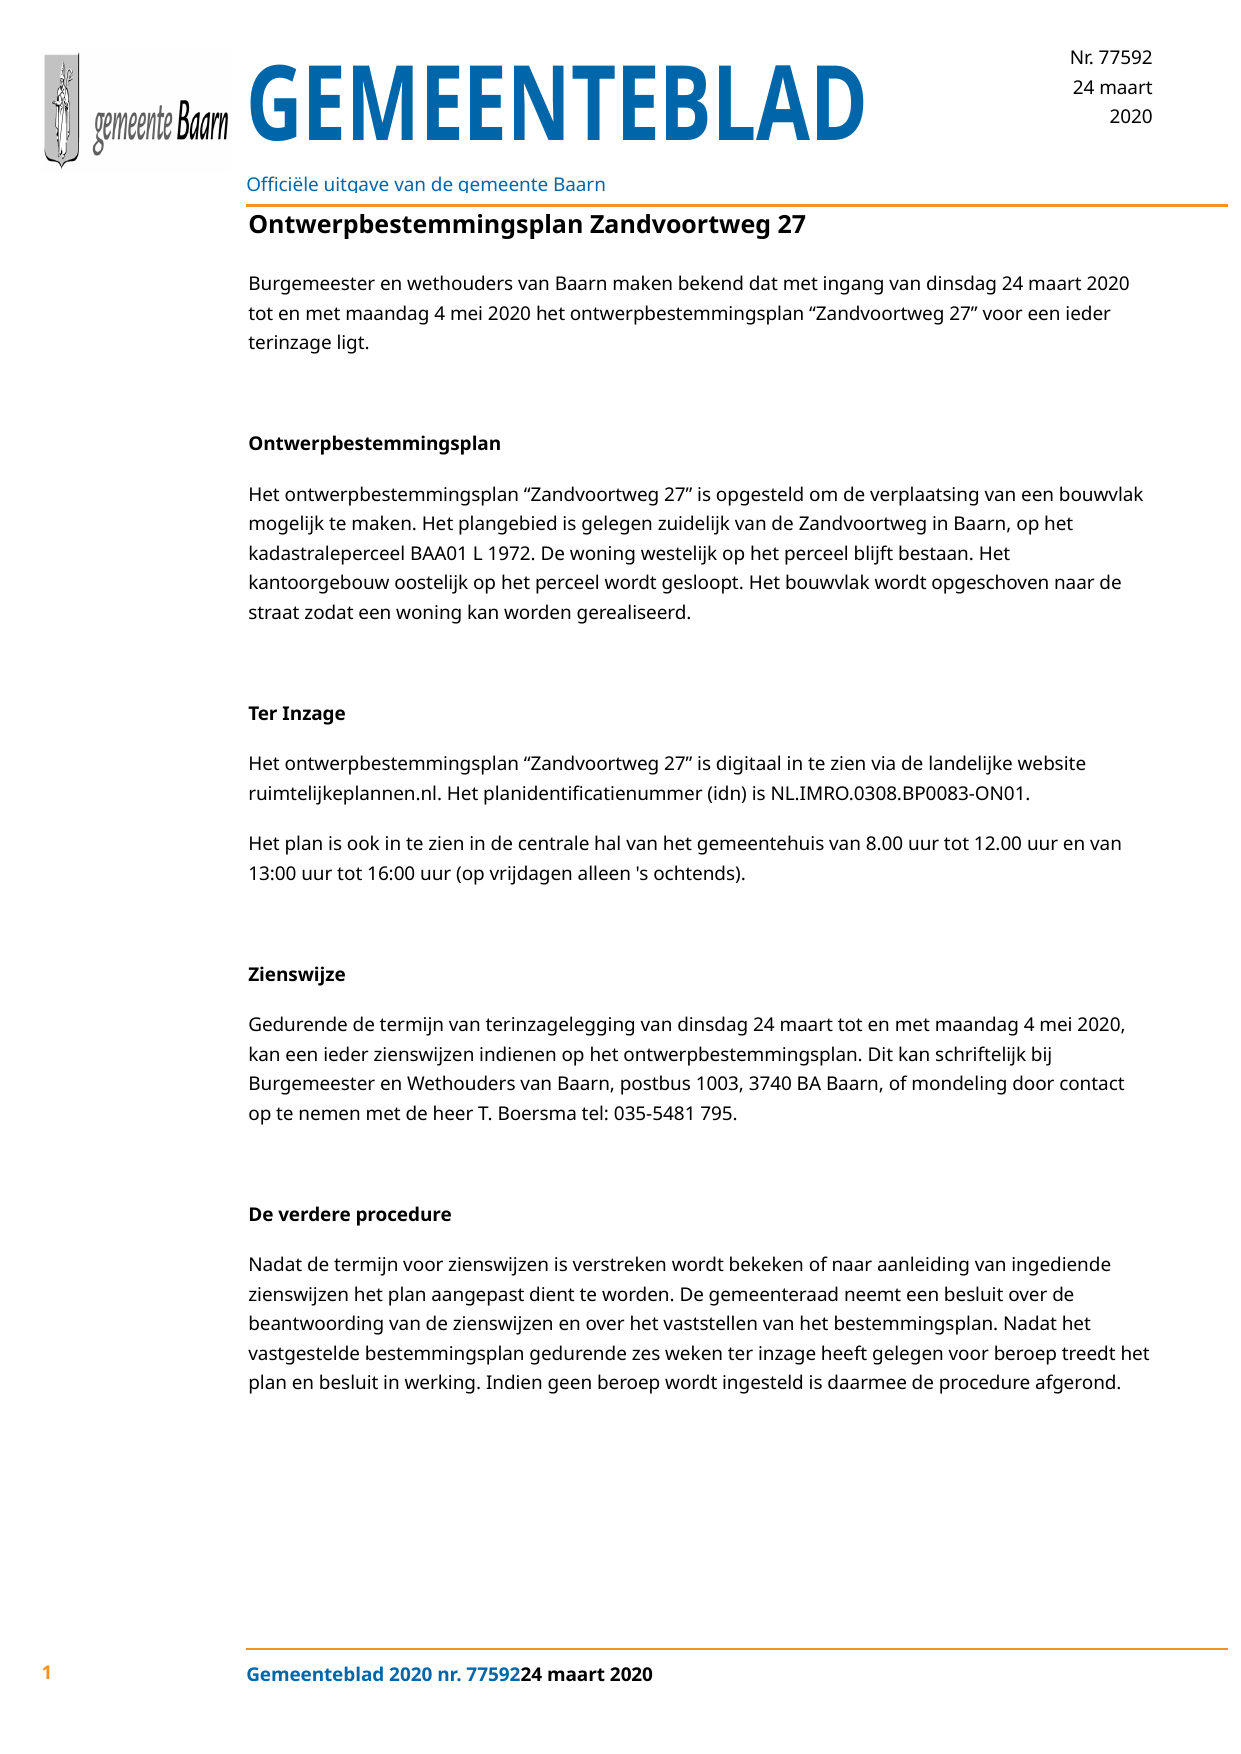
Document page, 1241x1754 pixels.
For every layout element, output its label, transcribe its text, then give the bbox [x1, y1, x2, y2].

text Ontwerpbestemmingsplan [248, 430, 1152, 456]
picture [41, 47, 231, 172]
text Ontwerpbestemmingsplan Zandvoortweg 27 [248, 207, 1152, 241]
text Het ontwerpbestemmingsplan “Zandvoortweg 27” is digitaal in te zien via de landelijke website ruimtelijkeplannen.nl. Het planidentificatienummer (idn) is NL.IMRO.0308.BP0083-ON01. [248, 750, 1152, 806]
text Burgemeester en wethouders van Baarn maken bekend dat met ingang van dinsdag 24 maart 2020 tot en met maandag 4 mei 2020 het ontwerpbestemmingsplan “Zandvoortweg 27” voor een ieder terinzage ligt. [248, 270, 1152, 355]
text Zienswijze [248, 961, 1152, 986]
text Het ontwerpbestemmingsplan “Zandvoortweg 27” is opgesteld om de verplaatsing van een bouwvlak mogelijk te maken. Het plangebied is gelegen zuidelijk van de Zandvoortweg in Baarn, op het kadastraleperceel BAA01 L 1972. De woning westelijk op het perceel blijft bestaan. Het kantoorgebouw oostelijk op het perceel wordt gesloopt. Het bouwvlak wordt opgeschoven naar de straat zodat een woning kan worden gerealiseerd. [248, 481, 1152, 625]
text Het plan is ook in te zien in de centrale hal van het gemeentehuis van 8.00 uur tot 12.00 uur en van 13:00 uur tot 16:00 uur (op vrijdagen alleen 's ochtends). [248, 830, 1152, 886]
text Ter Inzage [248, 700, 1152, 726]
text Nadat de termijn voor zienswijzen is verstreken wordt bekeken of naar aanleiding van ingediende zienswijzen het plan aangepast dient te worden. De gemeenteraad neemt een besluit over de beantwoording van de zienswijzen en over het vaststellen van het bestemmingsplan. Nadat het vastgestelde bestemmingsplan gedurende zes weken ter inzage heeft gelegen voor beroep treedt het plan en besluit in werking. Indien geen beroep wordt ingesteld is daarmee de procedure afgerond. [248, 1251, 1152, 1395]
text Gedurende de termijn van terinzagelegging van dinsdag 24 maart tot en met maandag 4 mei 2020, kan een ieder zienswijzen indienen op het ontwerpbestemmingsplan. Dit kan schriftelijk bij Burgemeester en Wethouders van Baarn, postbus 1003, 3740 BA Baarn, of mondeling door contact op te nemen met de heer T. Boersma tel: 035-5481 795. [248, 1011, 1152, 1126]
text De verdere procedure [248, 1201, 1152, 1226]
